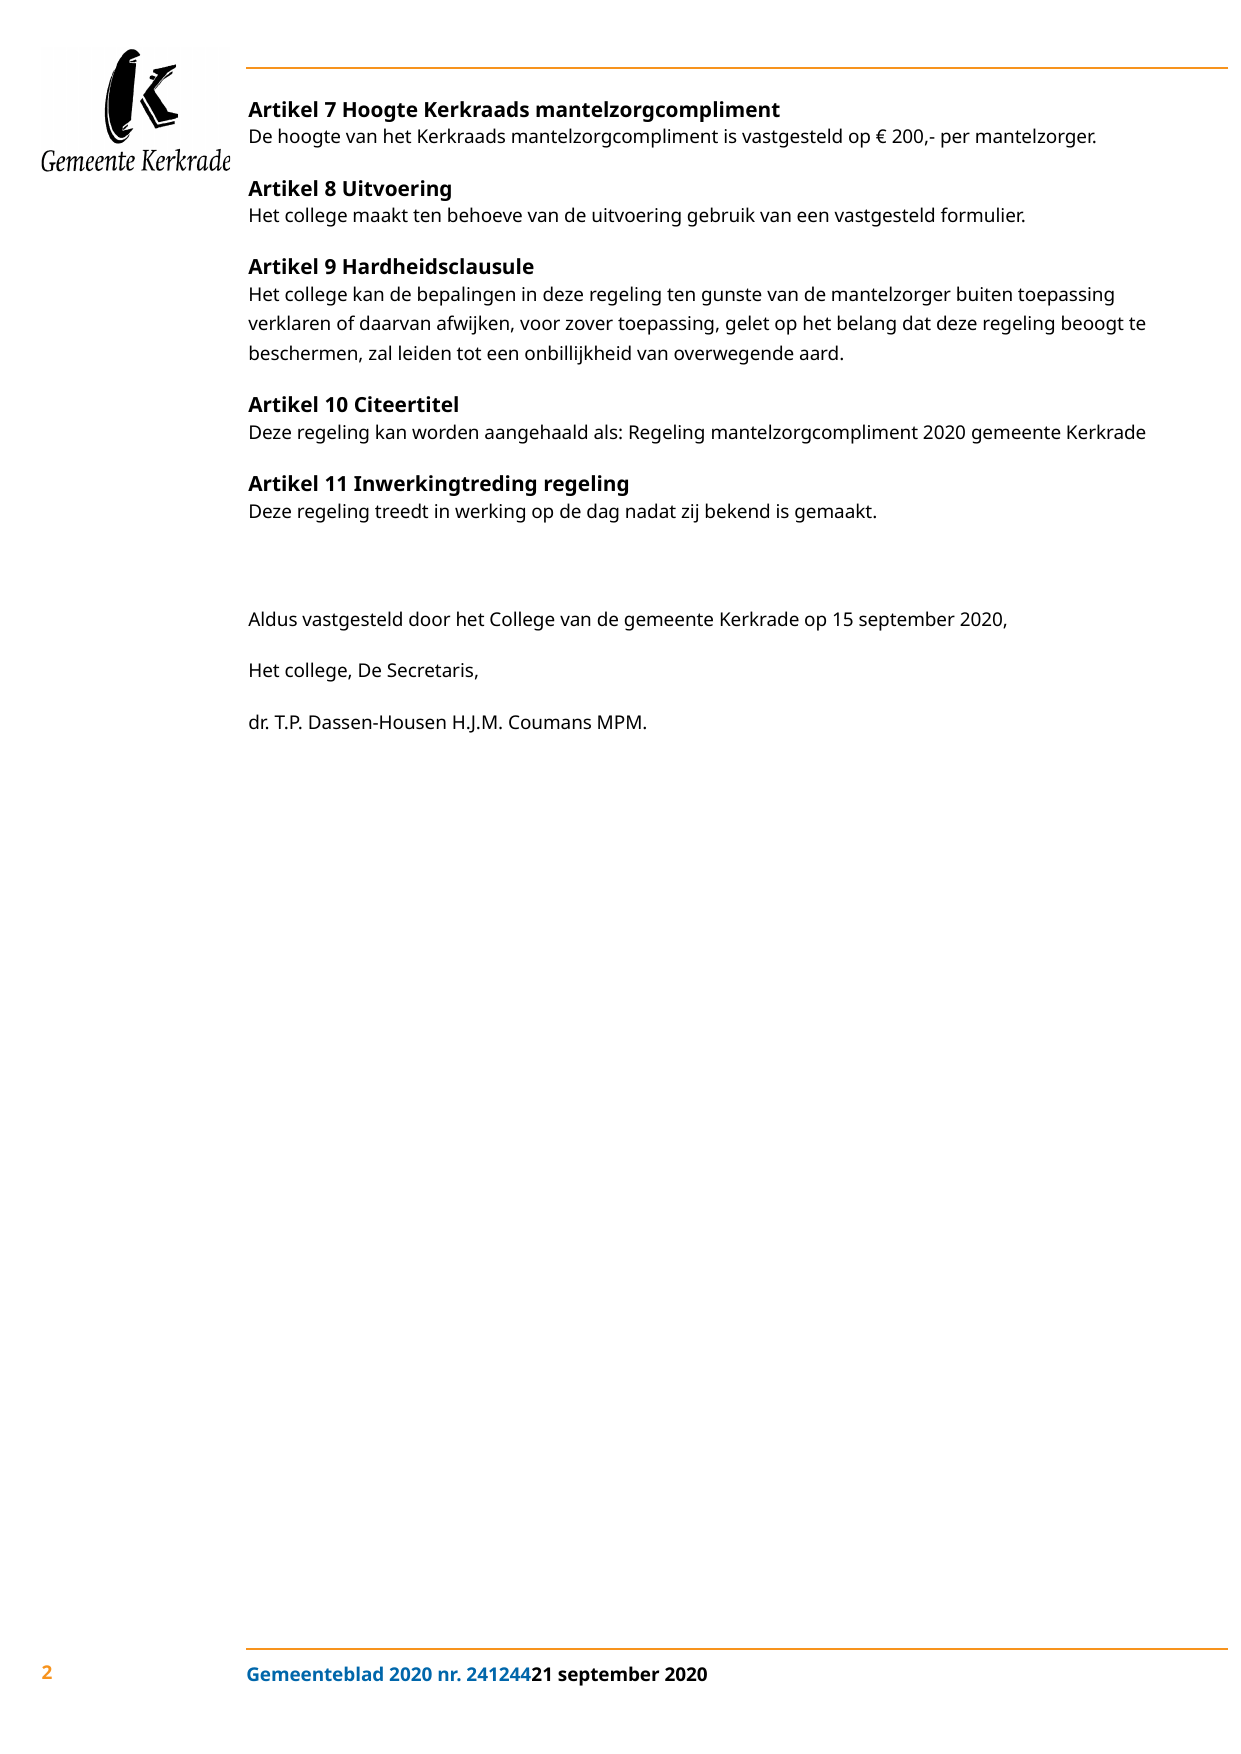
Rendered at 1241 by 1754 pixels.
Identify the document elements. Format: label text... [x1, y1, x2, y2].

text Het college kan de bepalingen in deze regeling ten gunste van de mantelzorger buiten toepassing verklaren of daarvan afwijken, voor zover toepassing, gelet op het belang dat deze regeling beoogt te beschermen, zal leiden tot een onbillijkheid van overwegende aard. [248, 281, 1152, 366]
text Deze regeling kan worden aangehaald als: Regeling mantelzorgcompliment 2020 gemeente Kerkrade [248, 419, 1152, 445]
text Artikel 10 Citeertitel [248, 391, 1152, 419]
text Artikel 11 Inwerkingtreding regeling [248, 469, 1152, 498]
text dr. T.P. Dassen-Housen H.J.M. Coumans MPM. [248, 709, 1152, 735]
text Deze regeling treedt in werking op de dag nadat zij bekend is gemaakt. [248, 498, 1152, 523]
text Artikel 8 Uitvoering [248, 174, 1152, 202]
picture [41, 47, 231, 172]
text De hoogte van het Kerkraads mantelzorgcompliment is vastgesteld op € 200,- per mantelzorger. [248, 123, 1152, 149]
text Aldus vastgesteld door het College van de gemeente Kerkrade op 15 september 2020, [248, 606, 1152, 632]
text Artikel 7 Hoogte Kerkraads mantelzorgcompliment [248, 95, 1152, 123]
text Het college maakt ten behoeve van de uitvoering gebruik van een vastgesteld formulier. [248, 202, 1152, 228]
text Het college, De Secretaris, [248, 658, 1152, 683]
text Artikel 9 Hardheidsclausule [248, 252, 1152, 281]
